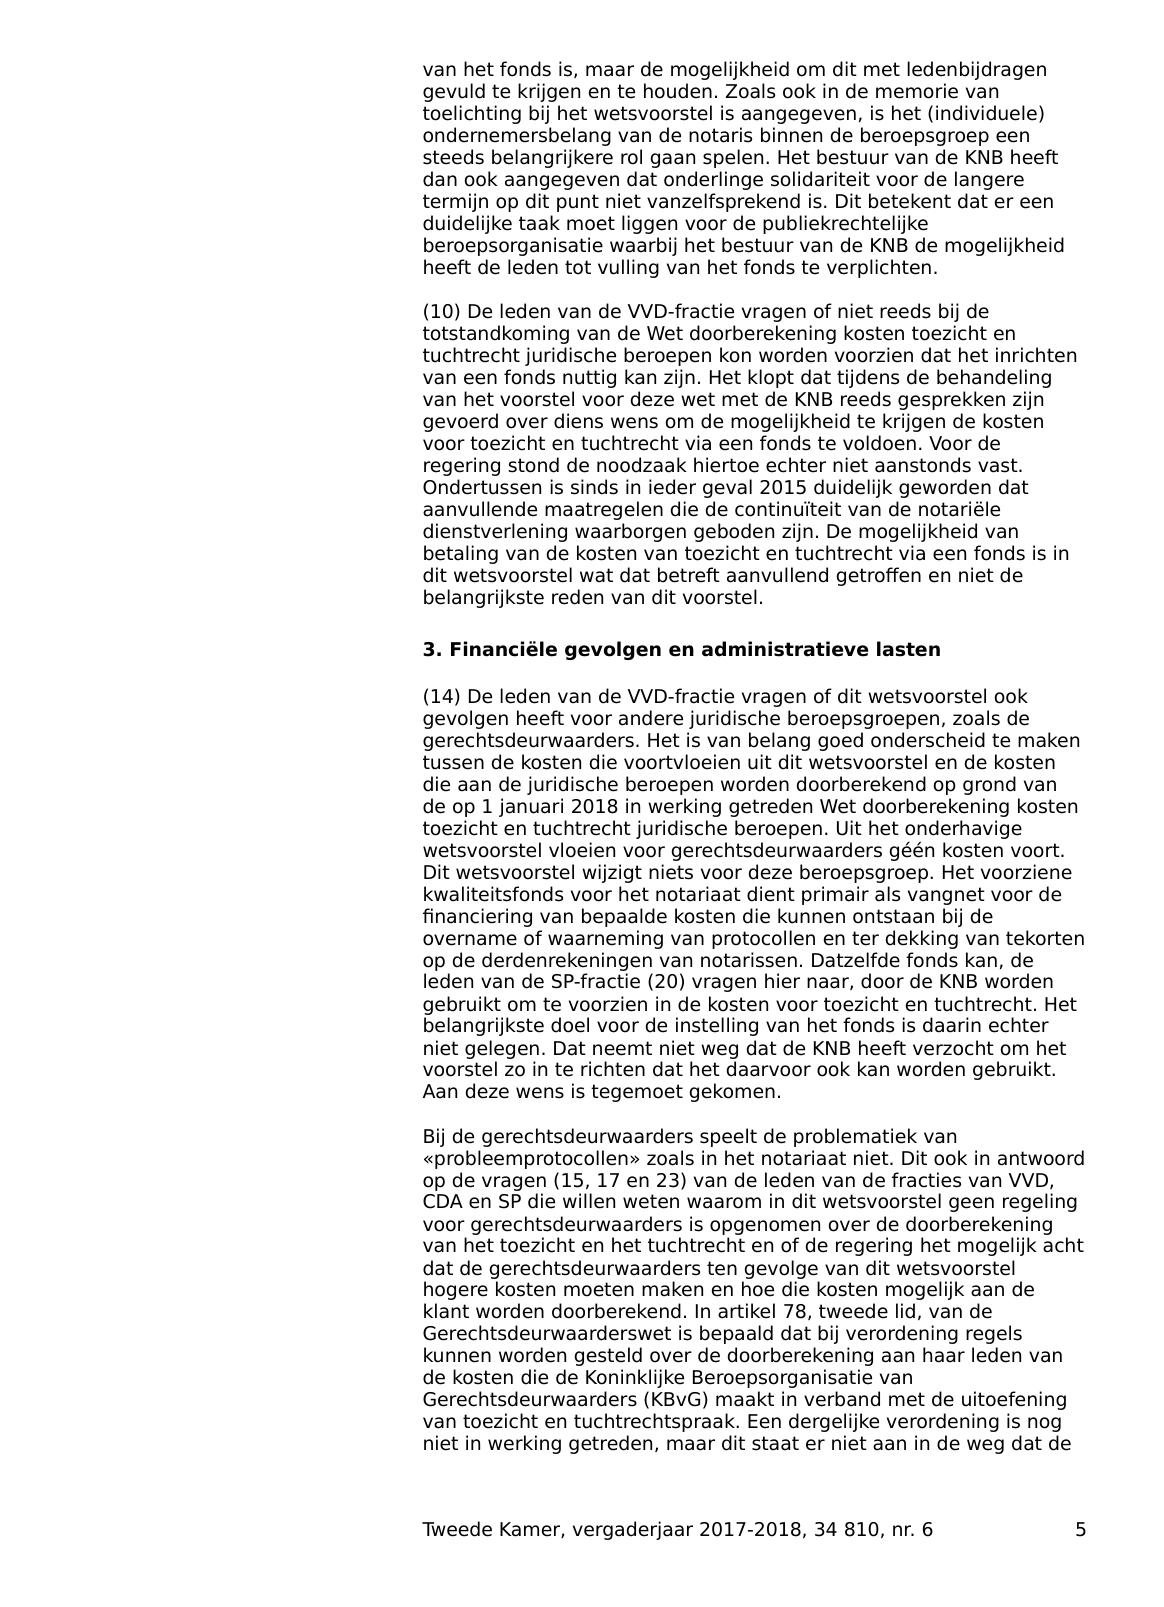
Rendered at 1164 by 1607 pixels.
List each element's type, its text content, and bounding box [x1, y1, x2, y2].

text (10) De leden van de VVD-fractie vragen of niet reeds bij de totstandkoming van de Wet doorberekening kosten toezicht en tuchtrecht juridische beroepen kon worden voorzien dat het inrichten van een fonds nuttig kan zijn. Het klopt dat tijdens de behandeling van het voorstel voor deze wet met de KNB reeds gesprekken zijn gevoerd over diens wens om de mogelijkheid te krijgen de kosten voor toezicht en tuchtrecht via een fonds te voldoen. Voor de regering stond de noodzaak hiertoe echter niet aanstonds vast. Ondertussen is sinds in ieder geval 2015 duidelijk geworden dat aanvullende maatregelen die de continuïteit van de notariële dienstverlening waarborgen geboden zijn. De mogelijkheid van betaling van de kosten van toezicht en tuchtrecht via een fonds is in dit wetsvoorstel wat dat betreft aanvullend getroffen en niet de belangrijkste reden van dit voorstel. [422, 301, 1087, 609]
subtitle 3. Financiële gevolgen en administratieve lasten [422, 639, 1087, 661]
text (14) De leden van de VVD-fractie vragen of dit wetsvoorstel ook gevolgen heeft voor andere juridische beroepsgroepen, zoals de gerechtsdeurwaarders. Het is van belang goed onderscheid te maken tussen de kosten die voortvloeien uit dit wetsvoorstel en de kosten die aan de juridische beroepen worden doorberekend op grond van de op 1 januari 2018 in werking getreden Wet doorberekening kosten toezicht en tuchtrecht juridische beroepen. Uit het onderhavige wetsvoorstel vloeien voor gerechtsdeurwaarders géén kosten voort. Dit wetsvoorstel wijzigt niets voor deze beroepsgroep. Het voorziene kwaliteitsfonds voor het notariaat dient primair als vangnet voor de financiering van bepaalde kosten die kunnen ontstaan bij de overname of waarneming van protocollen en ter dekking van tekorten op de derdenrekeningen van notarissen. Datzelfde fonds kan, de leden van de SP-fractie (20) vragen hier naar, door de KNB worden gebruikt om te voorzien in de kosten voor toezicht en tuchtrecht. Het belangrijkste doel voor de instelling van het fonds is daarin echter niet gelegen. Dat neemt niet weg dat de KNB heeft verzocht om het voorstel zo in te richten dat het daarvoor ook kan worden gebruikt. Aan deze wens is tegemoet gekomen. [422, 686, 1087, 1103]
text Bij de gerechtsdeurwaarders speelt de problematiek van «probleemprotocollen» zoals in het notariaat niet. Dit ook in antwoord op de vragen (15, 17 en 23) van de leden van de fracties van VVD, CDA en SP die willen weten waarom in dit wetsvoorstel geen regeling voor gerechtsdeurwaarders is opgenomen over de doorberekening van het toezicht en het tuchtrecht en of de regering het mogelijk acht dat de gerechtsdeurwaarders ten gevolge van dit wetsvoorstel hogere kosten moeten maken en hoe die kosten mogelijk aan de klant worden doorberekend. In artikel 78, tweede lid, van de Gerechtsdeurwaarderswet is bepaald dat bij verordening regels kunnen worden gesteld over de doorberekening aan haar leden van de kosten die de Koninklijke Beroepsorganisatie van Gerechtsdeurwaarders (KBvG) maakt in verband met de uitoefening van toezicht en tuchtrechtspraak. Een dergelijke verordening is nog niet in werking getreden, maar dit staat er niet aan in de weg dat de [422, 1126, 1087, 1455]
text van het fonds is, maar de mogelijkheid om dit met ledenbijdragen gevuld te krijgen en te houden. Zoals ook in de memorie van toelichting bij het wetsvoorstel is aangegeven, is het (individuele) ondernemersbelang van de notaris binnen de beroepsgroep een steeds belangrijkere rol gaan spelen. Het bestuur van de KNB heeft dan ook aangegeven dat onderlinge solidariteit voor de langere termijn op dit punt niet vanzelfsprekend is. Dit betekent dat er een duidelijke taak moet liggen voor de publiekrechtelijke beroepsorganisatie waarbij het bestuur van de KNB de mogelijkheid heeft de leden tot vulling van het fonds te verplichten. [422, 59, 1087, 279]
